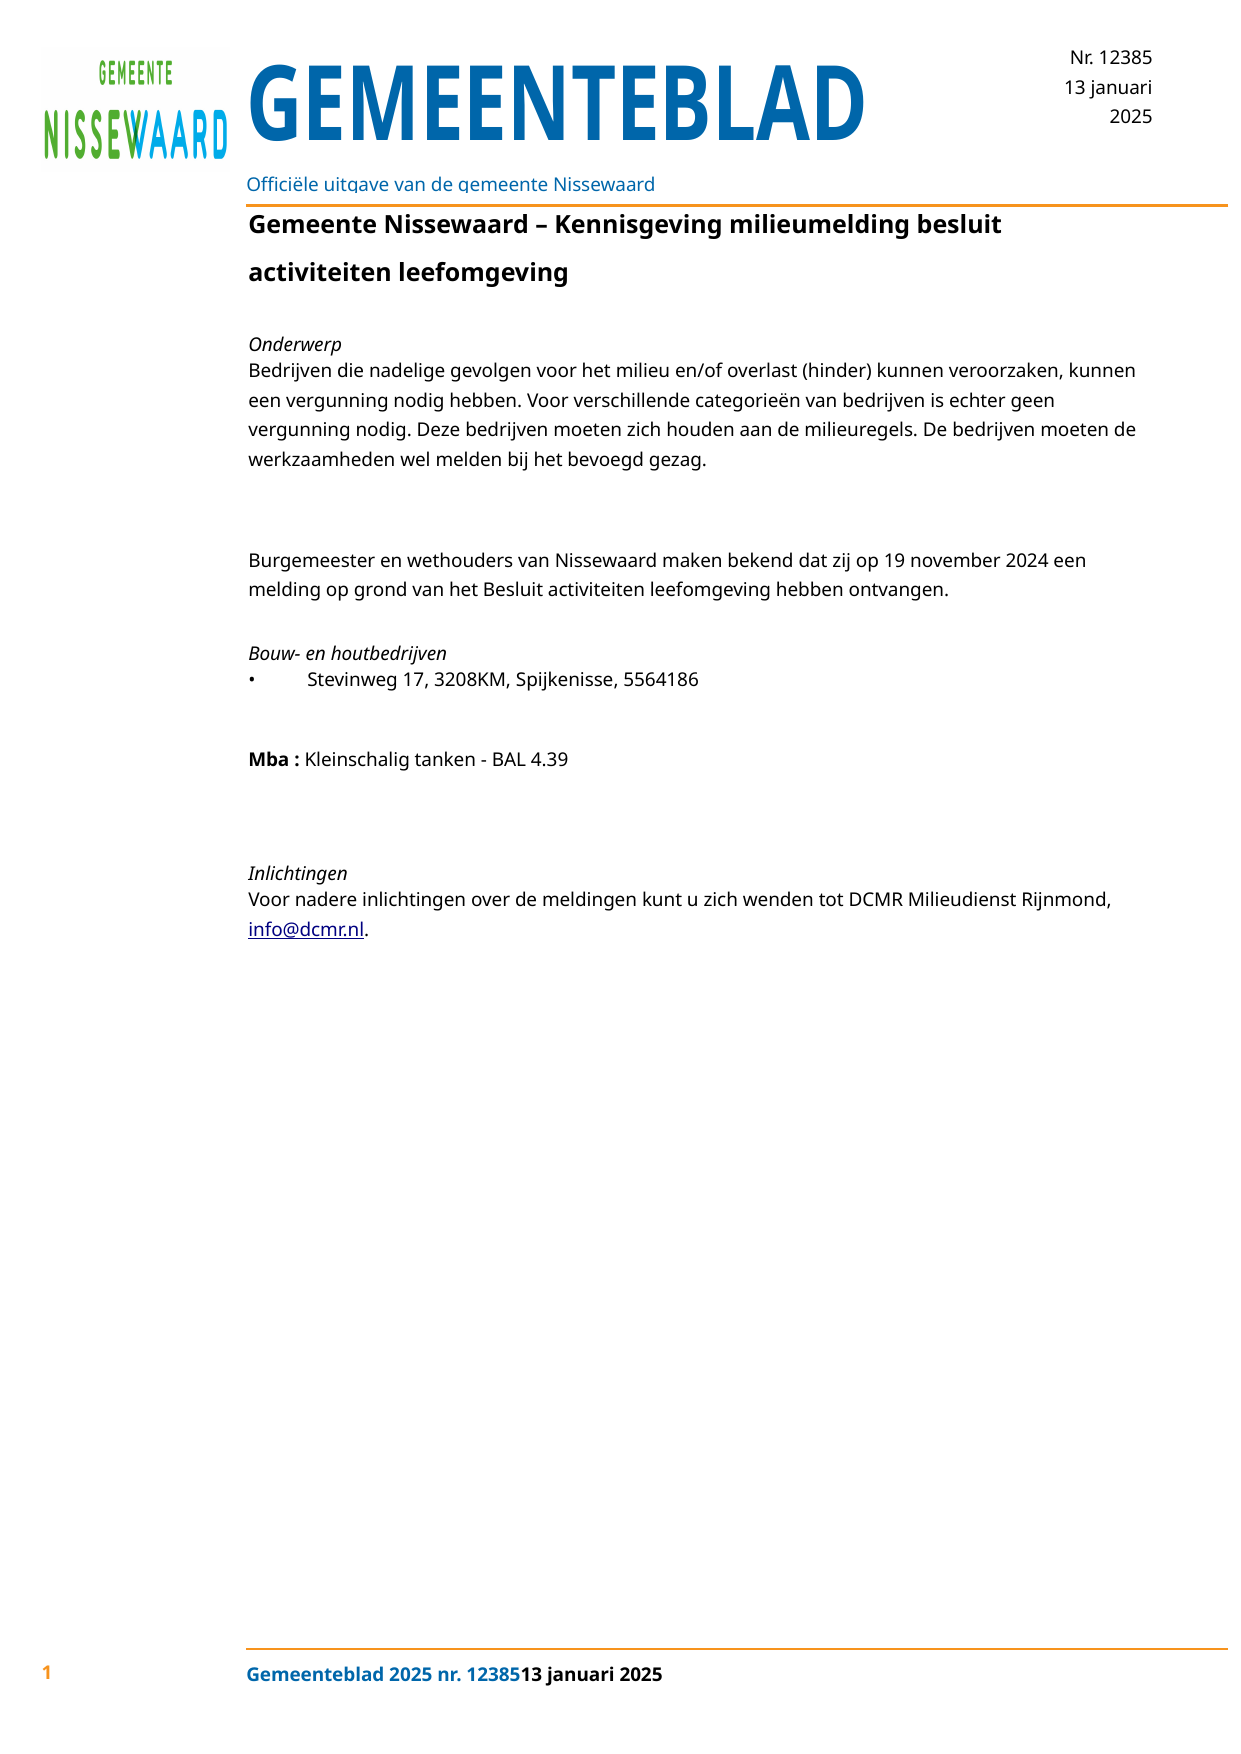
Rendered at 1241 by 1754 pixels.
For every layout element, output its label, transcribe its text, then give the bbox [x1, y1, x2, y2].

text Mba : Kleinschalig tanken - BAL 4.39 [248, 746, 1152, 772]
picture [41, 47, 231, 172]
text Onderwerp [248, 331, 1152, 357]
text Bedrijven die nadelige gevolgen voor het milieu en/of overlast (hinder) kunnen veroorzaken, kunnen een vergunning nodig hebben. Voor verschillende categorieën van bedrijven is echter geen vergunning nodig. Deze bedrijven moeten zich houden aan de milieuregels. De bedrijven moeten de werkzaamheden wel melden bij het bevoegd gezag. [248, 357, 1152, 472]
text Voor nadere inlichtingen over de meldingen kunt u zich wenden tot DCMR Milieudienst Rijnmond, info@dcmr.nl. [248, 886, 1152, 941]
list Stevinweg 17, 3208KM, Spijkenisse, 5564186 [248, 666, 1152, 692]
text Inlichtingen [248, 860, 1152, 886]
text Bouw- en houtbedrijven [248, 640, 1152, 666]
text Gemeente Nissewaard – Kennisgeving milieumelding besluit activiteiten leefomgeving [248, 207, 1152, 288]
text Burgemeester en wethouders van Nissewaard maken bekend dat zij op 19 november 2024 een melding op grond van het Besluit activiteiten leefomgeving hebben ontvangen. [248, 547, 1152, 602]
